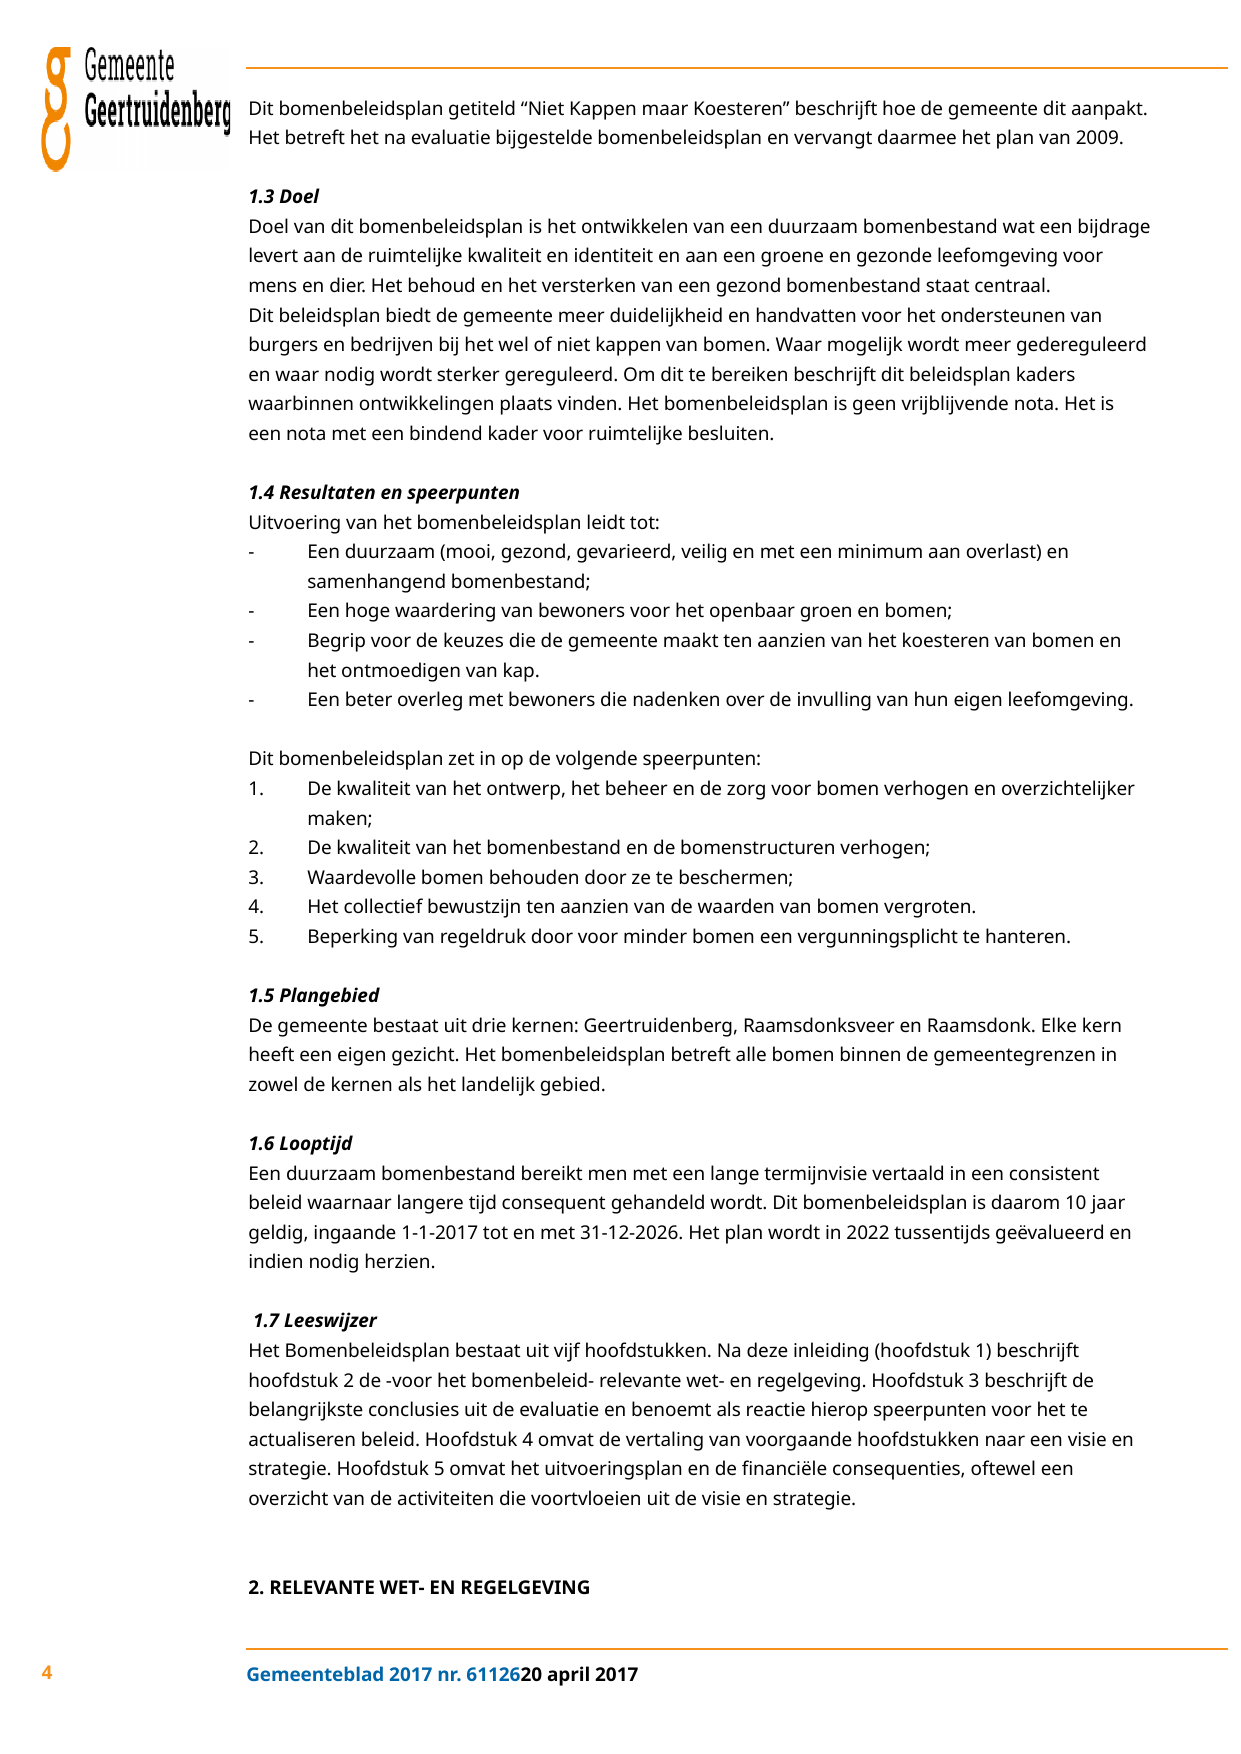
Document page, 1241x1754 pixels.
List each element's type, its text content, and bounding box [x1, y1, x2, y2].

text 1.4 Resultaten en speerpunten [248, 479, 1152, 505]
text 1.6 Looptijd [248, 1130, 1152, 1156]
text 1.7 Leeswijzer [248, 1308, 1152, 1333]
list Beperking van regeldruk door voor minder bomen een vergunningsplicht te hanteren. [248, 923, 1152, 949]
text De gemeente bestaat uit drie kernen: Geertruidenberg, Raamsdonksveer en Raamsdonk. Elke kern heeft een eigen gezicht. Het bomenbeleidsplan betreft alle bomen binnen de gemeentegrenzen in zowel de kernen als het landelijk gebied. [248, 1012, 1152, 1097]
list Een beter overleg met bewoners die nadenken over de invulling van hun eigen leefomgeving. [248, 686, 1152, 712]
list Een hoge waardering van bewoners voor het openbaar groen en bomen; [248, 598, 1152, 623]
list De kwaliteit van het bomenbestand en de bomenstructuren verhogen; [248, 834, 1152, 860]
list Begrip voor de keuzes die de gemeente maakt ten aanzien van het koesteren van bomen en het ontmoedigen van kap. [248, 627, 1152, 683]
text Het Bomenbeleidsplan bestaat uit vijf hoofdstukken. Na deze inleiding (hoofdstuk 1) beschrijft hoofdstuk 2 de -voor het bomenbeleid- relevante wet- en regelgeving. Hoofdstuk 3 beschrijft de belangrijkste conclusies uit de evaluatie en benoemt als reactie hierop speerpunten voor het te actualiseren beleid. Hoofdstuk 4 omvat de vertaling van voorgaande hoofdstukken naar een visie en strategie. Hoofdstuk 5 omvat het uitvoeringsplan en de financiële consequenties, oftewel een overzicht van de activiteiten die voortvloeien uit de visie en strategie. [248, 1337, 1152, 1511]
text 1.3 Doel [248, 183, 1152, 209]
text 1.5 Plangebied [248, 982, 1152, 1008]
text Dit bomenbeleidsplan zet in op de volgende speerpunten: [248, 746, 1152, 771]
text Dit bomenbeleidsplan getiteld “Niet Kappen maar Koesteren” beschrijft hoe de gemeente dit aanpakt. Het betreft het na evaluatie bijgestelde bomenbeleidsplan en vervangt daarmee het plan van 2009. [248, 95, 1152, 150]
list Het collectief bewustzijn ten aanzien van de waarden van bomen vergroten. [248, 893, 1152, 919]
text 2. RELEVANTE WET- EN REGELGEVING [248, 1574, 1152, 1600]
text Uitvoering van het bomenbeleidsplan leidt tot: [248, 509, 1152, 535]
text Een duurzaam bomenbestand bereikt men met een lange termijnvisie vertaald in een consistent beleid waarnaar langere tijd consequent gehandeld wordt. Dit bomenbeleidsplan is daarom 10 jaar geldig, ingaande 1-1-2017 tot en met 31-12-2026. Het plan wordt in 2022 tussentijds geëvalueerd en indien nodig herzien. [248, 1160, 1152, 1274]
text Dit beleidsplan biedt de gemeente meer duidelijkheid en handvatten voor het ondersteunen van burgers en bedrijven bij het wel of niet kappen van bomen. Waar mogelijk wordt meer gedereguleerd en waar nodig wordt sterker gereguleerd. Om dit te bereiken beschrijft dit beleidsplan kaders waarbinnen ontwikkelingen plaats vinden. Het bomenbeleidsplan is geen vrijblijvende nota. Het is een nota met een bindend kader voor ruimtelijke besluiten. [248, 302, 1152, 446]
list De kwaliteit van het ontwerp, het beheer en de zorg voor bomen verhogen en overzichtelijker maken; [248, 775, 1152, 831]
text Doel van dit bomenbeleidsplan is het ontwikkelen van een duurzaam bomenbestand wat een bijdrage levert aan de ruimtelijke kwaliteit en identiteit en aan een groene en gezonde leefomgeving voor mens en dier. Het behoud en het versterken van een gezond bomenbestand staat centraal. [248, 213, 1152, 298]
picture [41, 47, 231, 172]
list Waardevolle bomen behouden door ze te beschermen; [248, 864, 1152, 890]
list Een duurzaam (mooi, gezond, gevarieerd, veilig en met een minimum aan overlast) en samenhangend bomenbestand; [248, 538, 1152, 594]
